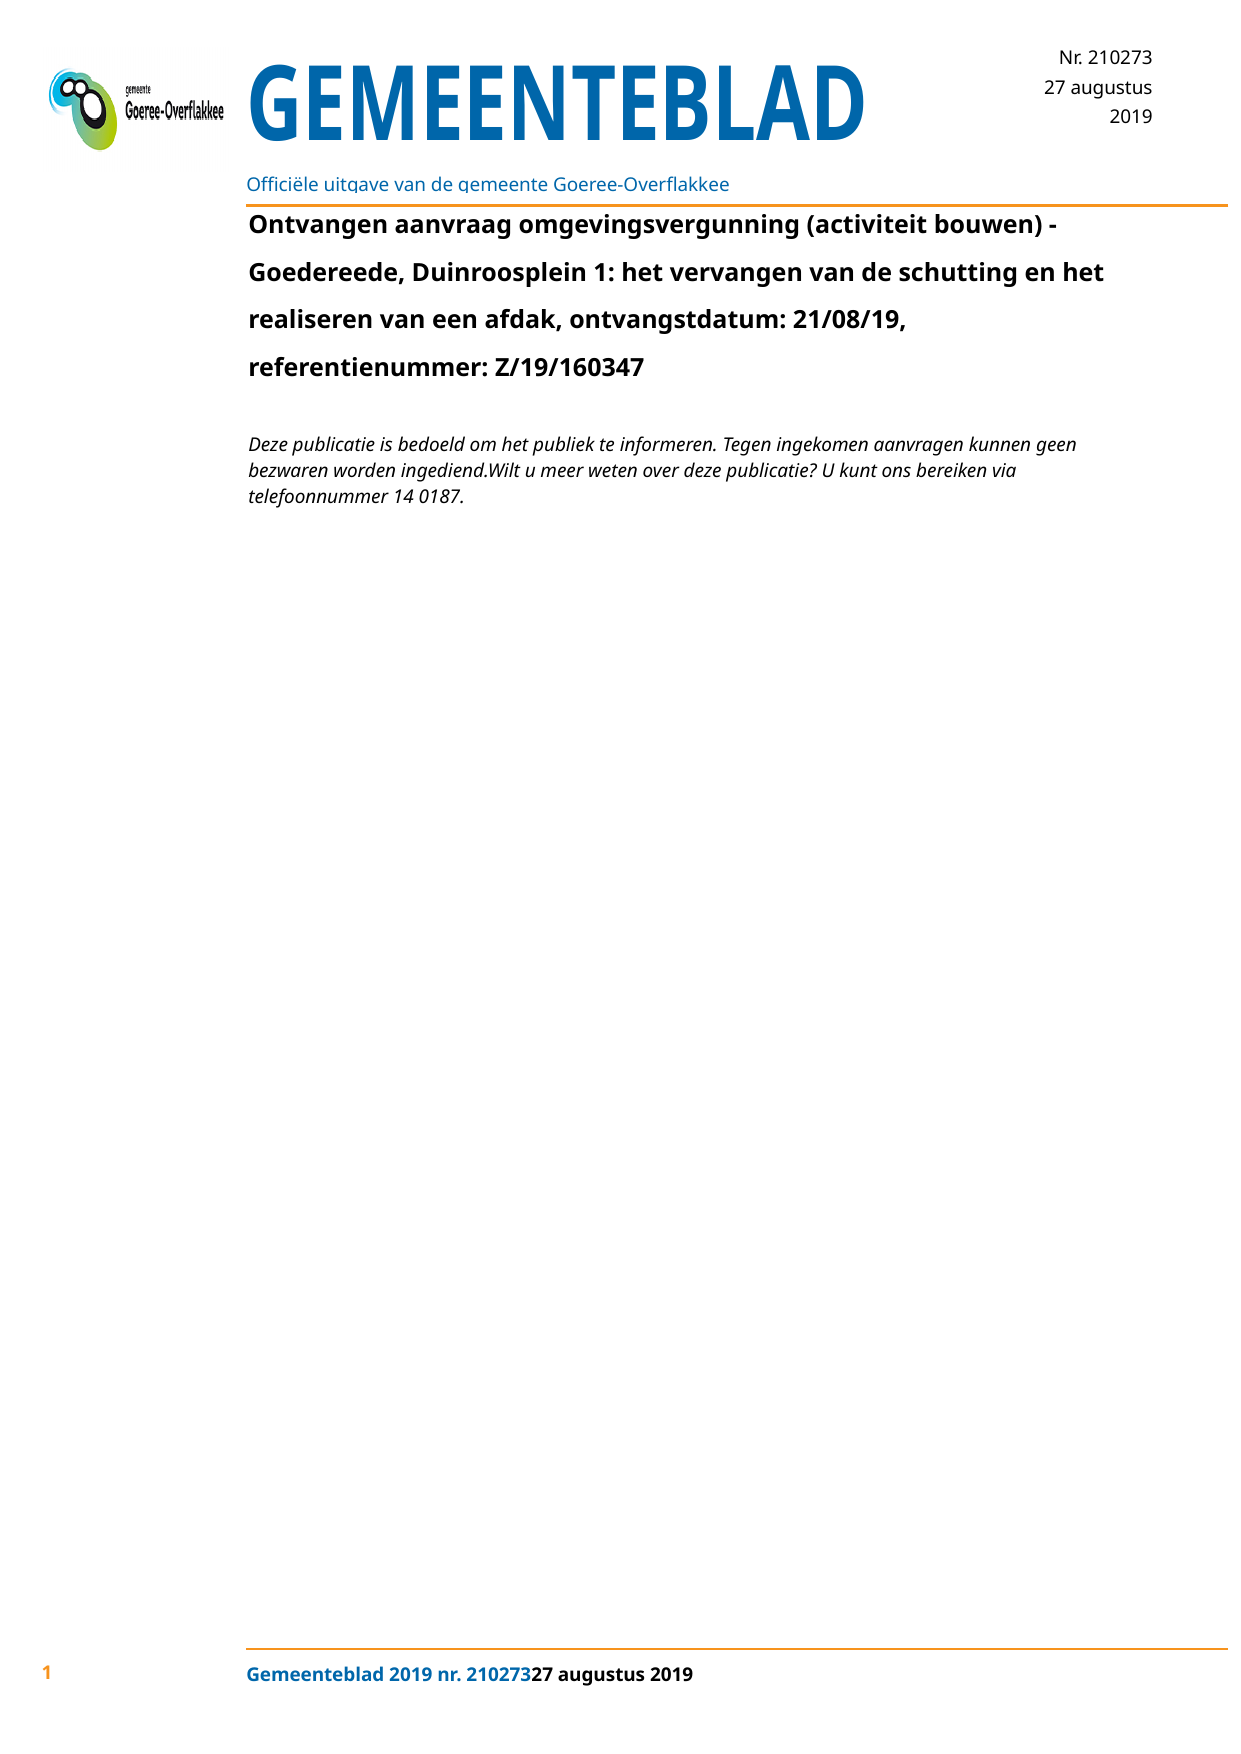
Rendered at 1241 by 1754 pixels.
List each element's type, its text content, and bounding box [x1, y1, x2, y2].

text Deze publicatie is bedoeld om het publiek te informeren. Tegen ingekomen aanvragen kunnen geen bezwaren worden ingediend.Wilt u meer weten over deze publicatie? U kunt ons bereiken via telefoonnummer 14 0187. [248, 431, 1152, 508]
picture [41, 47, 231, 172]
text Ontvangen aanvraag omgevingsvergunning (activiteit bouwen) - Goedereede, Duinroosplein 1: het vervangen van de schutting en het realiseren van een afdak, ontvangstdatum: 21/08/19, referentienummer: Z/19/160347 [248, 207, 1152, 384]
